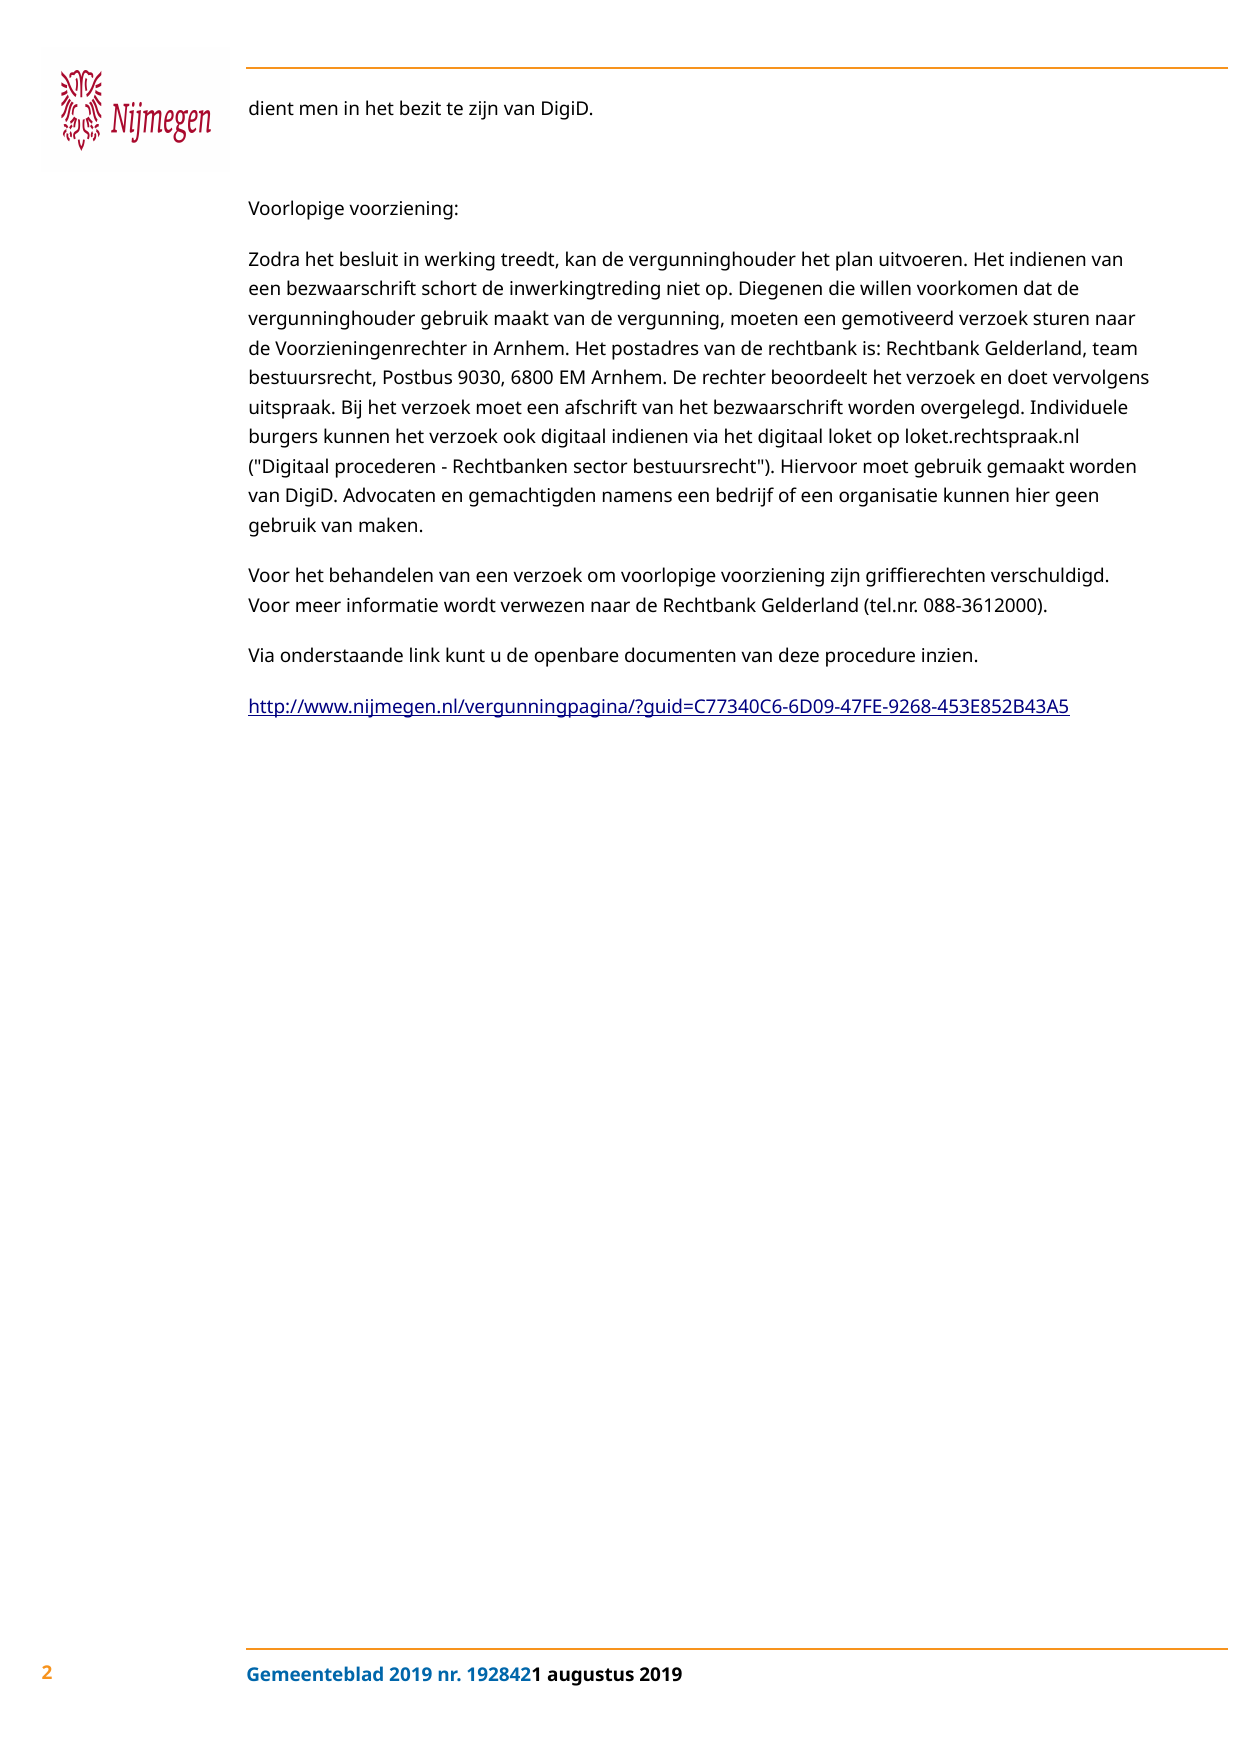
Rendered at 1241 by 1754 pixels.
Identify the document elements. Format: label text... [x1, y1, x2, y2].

text Voorlopige voorziening: [248, 196, 1152, 221]
text Zodra het besluit in werking treedt, kan de vergunninghouder het plan uitvoeren. Het indienen van een bezwaarschrift schort de inwerkingtreding niet op. Diegenen die willen voorkomen dat de vergunninghouder gebruik maakt van de vergunning, moeten een gemotiveerd verzoek sturen naar de Voorzieningenrechter in Arnhem. Het postadres van de rechtbank is: Rechtbank Gelderland, team bestuursrecht, Postbus 9030, 6800 EM Arnhem. De rechter beoordeelt het verzoek en doet vervolgens uitspraak. Bij het verzoek moet een afschrift van het bezwaarschrift worden overgelegd. Individuele burgers kunnen het verzoek ook digitaal indienen via het digitaal loket op loket.rechtspraak.nl ("Digitaal procederen - Rechtbanken sector bestuursrecht"). Hiervoor moet gebruik gemaakt worden van DigiD. Advocaten en gemachtigden namens een bedrijf of een organisatie kunnen hier geen gebruik van maken. [248, 246, 1152, 538]
text Voor het behandelen van een verzoek om voorlopige voorziening zijn griffierechten verschuldigd. Voor meer informatie wordt verwezen naar de Rechtbank Gelderland (tel.nr. 088-3612000). [248, 563, 1152, 618]
text http://www.nijmegen.nl/vergunningpagina/?guid=C77340C6-6D09-47FE-9268-453E852B43A5 [248, 693, 1152, 719]
picture [41, 47, 231, 172]
text dient men in het bezit te zijn van DigiD. [248, 95, 1152, 121]
text Via onderstaande link kunt u de openbare documenten van deze procedure inzien. [248, 643, 1152, 668]
